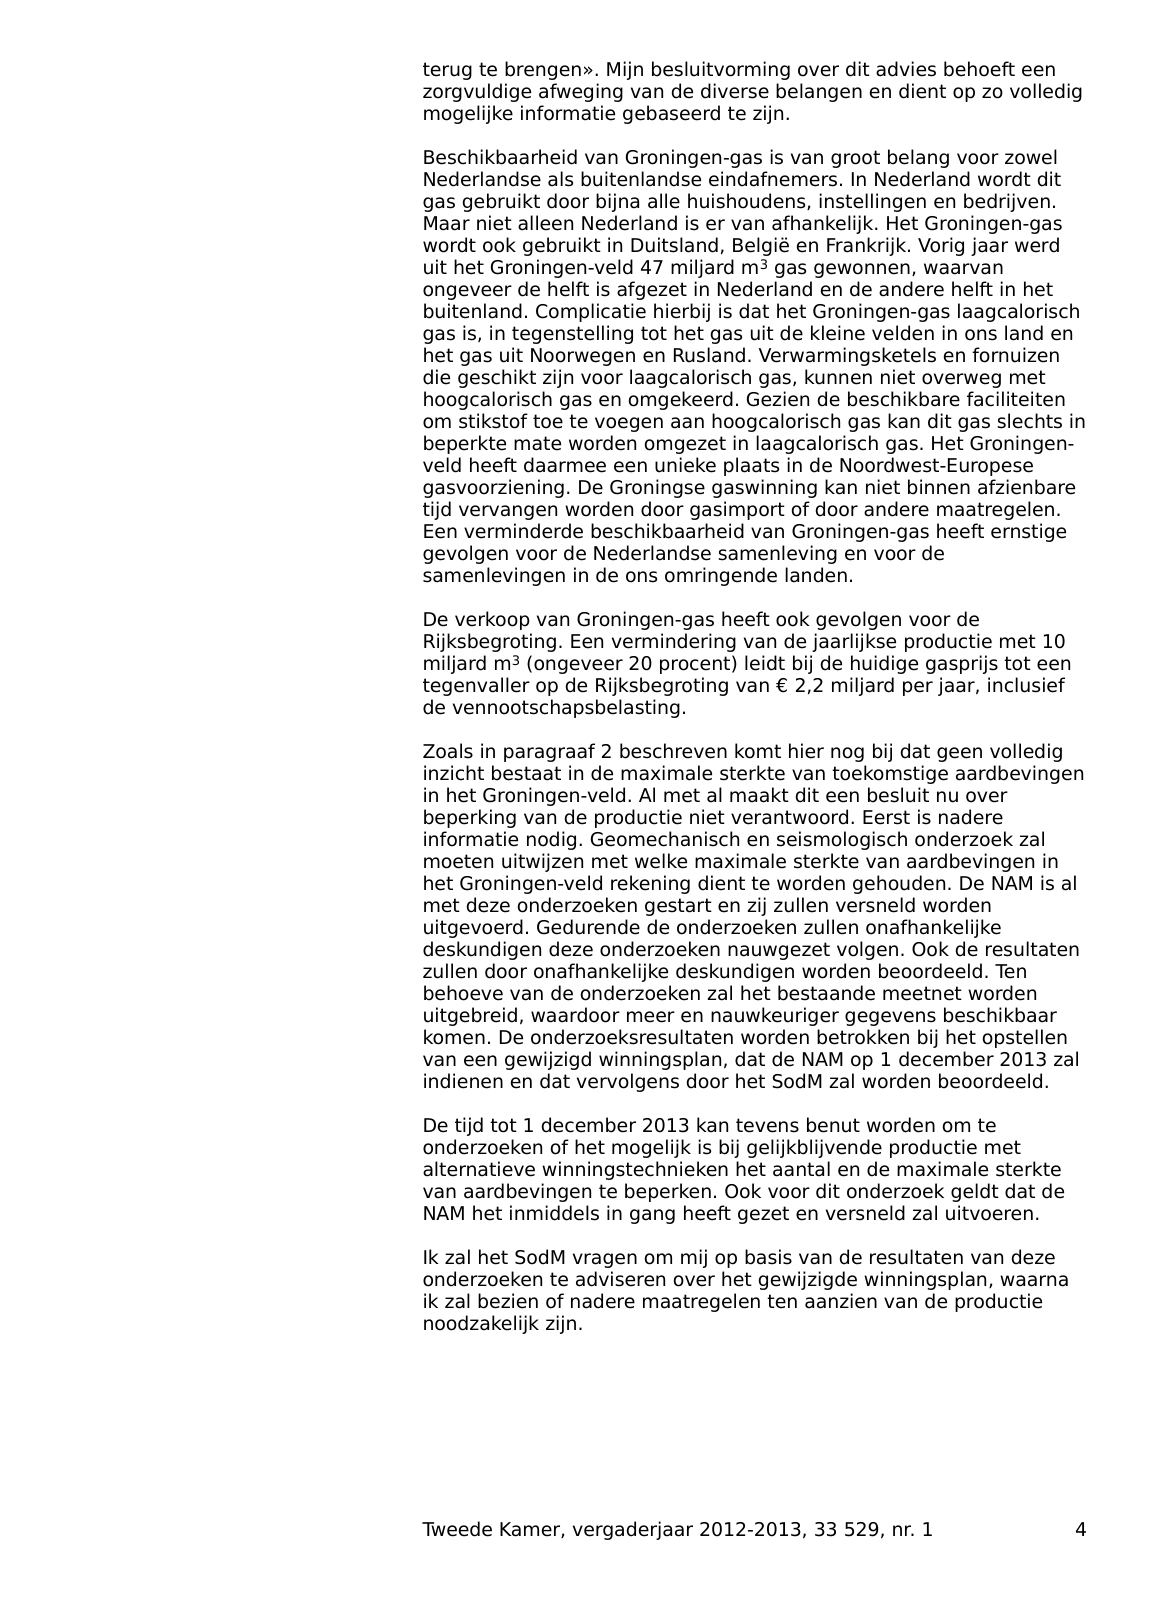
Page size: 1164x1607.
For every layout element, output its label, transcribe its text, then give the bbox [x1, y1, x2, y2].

text terug te brengen». Mijn besluitvorming over dit advies behoeft een zorgvuldige afweging van de diverse belangen en dient op zo volledig mogelijke informatie gebaseerd te zijn. [422, 59, 1087, 125]
text De verkoop van Groningen-gas heeft ook gevolgen voor de Rijksbegroting. Een vermindering van de jaarlijkse productie met 10 miljard m3 (ongeveer 20 procent) leidt bij de huidige gasprijs tot een tegenvaller op de Rijksbegroting van € 2,2 miljard per jaar, inclusief de vennootschapsbelasting. [422, 609, 1087, 719]
text Ik zal het SodM vragen om mij op basis van de resultaten van deze onderzoeken te adviseren over het gewijzigde winningsplan, waarna ik zal bezien of nadere maatregelen ten aanzien van de productie noodzakelijk zijn. [422, 1247, 1087, 1335]
text Beschikbaarheid van Groningen-gas is van groot belang voor zowel Nederlandse als buitenlandse eindafnemers. In Nederland wordt dit gas gebruikt door bijna alle huishoudens, instellingen en bedrijven. Maar niet alleen Nederland is er van afhankelijk. Het Groningen-gas wordt ook gebruikt in Duitsland, België en Frankrijk. Vorig jaar werd uit het Groningen-veld 47 miljard m3 gas gewonnen, waarvan ongeveer de helft is afgezet in Nederland en de andere helft in het buitenland. Complicatie hierbij is dat het Groningen-gas laagcalorisch gas is, in tegenstelling tot het gas uit de kleine velden in ons land en het gas uit Noorwegen en Rusland. Verwarmingsketels en fornuizen die geschikt zijn voor laagcalorisch gas, kunnen niet overweg met hoogcalorisch gas en omgekeerd. Gezien de beschikbare faciliteiten om stikstof toe te voegen aan hoogcalorisch gas kan dit gas slechts in beperkte mate worden omgezet in laagcalorisch gas. Het Groningen-veld heeft daarmee een unieke plaats in de Noordwest-Europese gasvoorziening. De Groningse gaswinning kan niet binnen afzienbare tijd vervangen worden door gasimport of door andere maatregelen. Een verminderde beschikbaarheid van Groningen-gas heeft ernstige gevolgen voor de Nederlandse samenleving en voor de samenlevingen in de ons omringende landen. [422, 147, 1087, 587]
text Zoals in paragraaf 2 beschreven komt hier nog bij dat geen volledig inzicht bestaat in de maximale sterkte van toekomstige aardbevingen in het Groningen-veld. Al met al maakt dit een besluit nu over beperking van de productie niet verantwoord. Eerst is nadere informatie nodig. Geomechanisch en seismologisch onderzoek zal moeten uitwijzen met welke maximale sterkte van aardbevingen in het Groningen-veld rekening dient te worden gehouden. De NAM is al met deze onderzoeken gestart en zij zullen versneld worden uitgevoerd. Gedurende de onderzoeken zullen onafhankelijke deskundigen deze onderzoeken nauwgezet volgen. Ook de resultaten zullen door onafhankelijke deskundigen worden beoordeeld. Ten behoeve van de onderzoeken zal het bestaande meetnet worden uitgebreid, waardoor meer en nauwkeuriger gegevens beschikbaar komen. De onderzoeksresultaten worden betrokken bij het opstellen van een gewijzigd winningsplan, dat de NAM op 1 december 2013 zal indienen en dat vervolgens door het SodM zal worden beoordeeld. [422, 741, 1087, 1093]
text De tijd tot 1 december 2013 kan tevens benut worden om te onderzoeken of het mogelijk is bij gelijkblijvende productie met alternatieve winningstechnieken het aantal en de maximale sterkte van aardbevingen te beperken. Ook voor dit onderzoek geldt dat de NAM het inmiddels in gang heeft gezet en versneld zal uitvoeren. [422, 1115, 1087, 1225]
